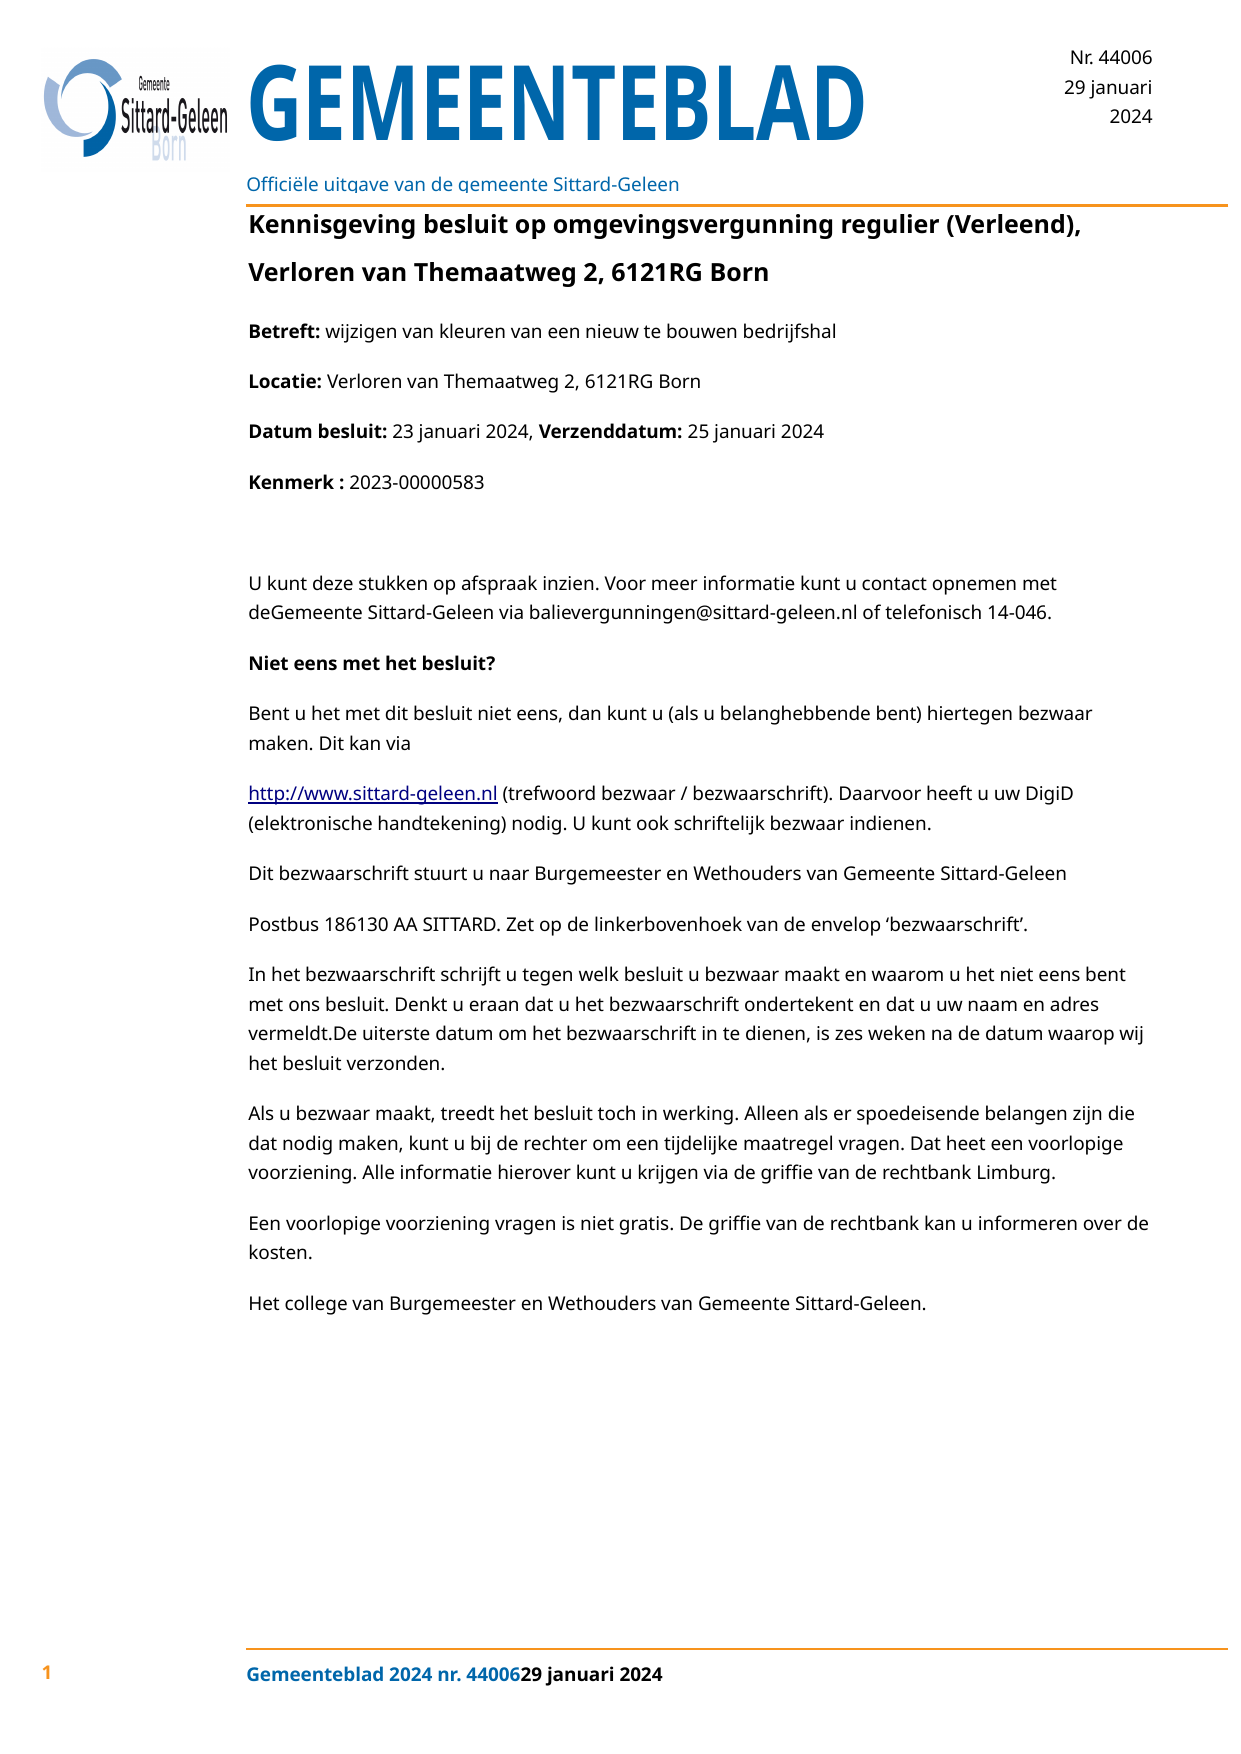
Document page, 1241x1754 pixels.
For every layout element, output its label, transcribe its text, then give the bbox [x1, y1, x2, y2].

text Het college van Burgemeester en Wethouders van Gemeente Sittard-Geleen. [248, 1290, 1152, 1316]
text Kennisgeving besluit op omgevingsvergunning regulier (Verleend), Verloren van Themaatweg 2, 6121RG Born [248, 207, 1152, 288]
text Postbus 186130 AA SITTARD. Zet op de linkerbovenhoek van de envelop ‘bezwaarschrift’. [248, 911, 1152, 937]
text Een voorlopige voorziening vragen is niet gratis. De griffie van de rechtbank kan u informeren over de kosten. [248, 1210, 1152, 1265]
text Datum besluit: 23 januari 2024, Verzenddatum: 25 januari 2024 [248, 419, 1152, 444]
text Als u bezwaar maakt, treedt het besluit toch in werking. Alleen als er spoedeisende belangen zijn die dat nodig maken, kunt u bij de rechter om een tijdelijke maatregel vragen. Dat heet een voorlopige voorziening. Alle informatie hierover kunt u krijgen via de griffie van de rechtbank Limburg. [248, 1100, 1152, 1185]
picture [41, 47, 231, 172]
text Kenmerk : 2023-00000583 [248, 469, 1152, 495]
text Niet eens met het besluit? [248, 650, 1152, 676]
text Locatie: Verloren van Themaatweg 2, 6121RG Born [248, 368, 1152, 394]
text Dit bezwaarschrift stuurt u naar Burgemeester en Wethouders van Gemeente Sittard-Geleen [248, 860, 1152, 886]
text Betreft: wijzigen van kleuren van een nieuw te bouwen bedrijfshal [248, 318, 1152, 344]
text U kunt deze stukken op afspraak inzien. Voor meer informatie kunt u contact opnemen met deGemeente Sittard-Geleen via balievergunningen@sittard-geleen.nl of telefonisch 14-046. [248, 570, 1152, 625]
text In het bezwaarschrift schrijft u tegen welk besluit u bezwaar maakt en waarom u het niet eens bent met ons besluit. Denkt u eraan dat u het bezwaarschrift ondertekent en dat u uw naam en adres vermeldt.De uiterste datum om het bezwaarschrift in te dienen, is zes weken na de datum waarop wij het besluit verzonden. [248, 961, 1152, 1076]
text http://www.sittard-geleen.nl (trefwoord bezwaar / bezwaarschrift). Daarvoor heeft u uw DigiD (elektronische handtekening) nodig. U kunt ook schriftelijk bezwaar indienen. [248, 780, 1152, 836]
text Bent u het met dit besluit niet eens, dan kunt u (als u belanghebbende bent) hiertegen bezwaar maken. Dit kan via [248, 700, 1152, 756]
